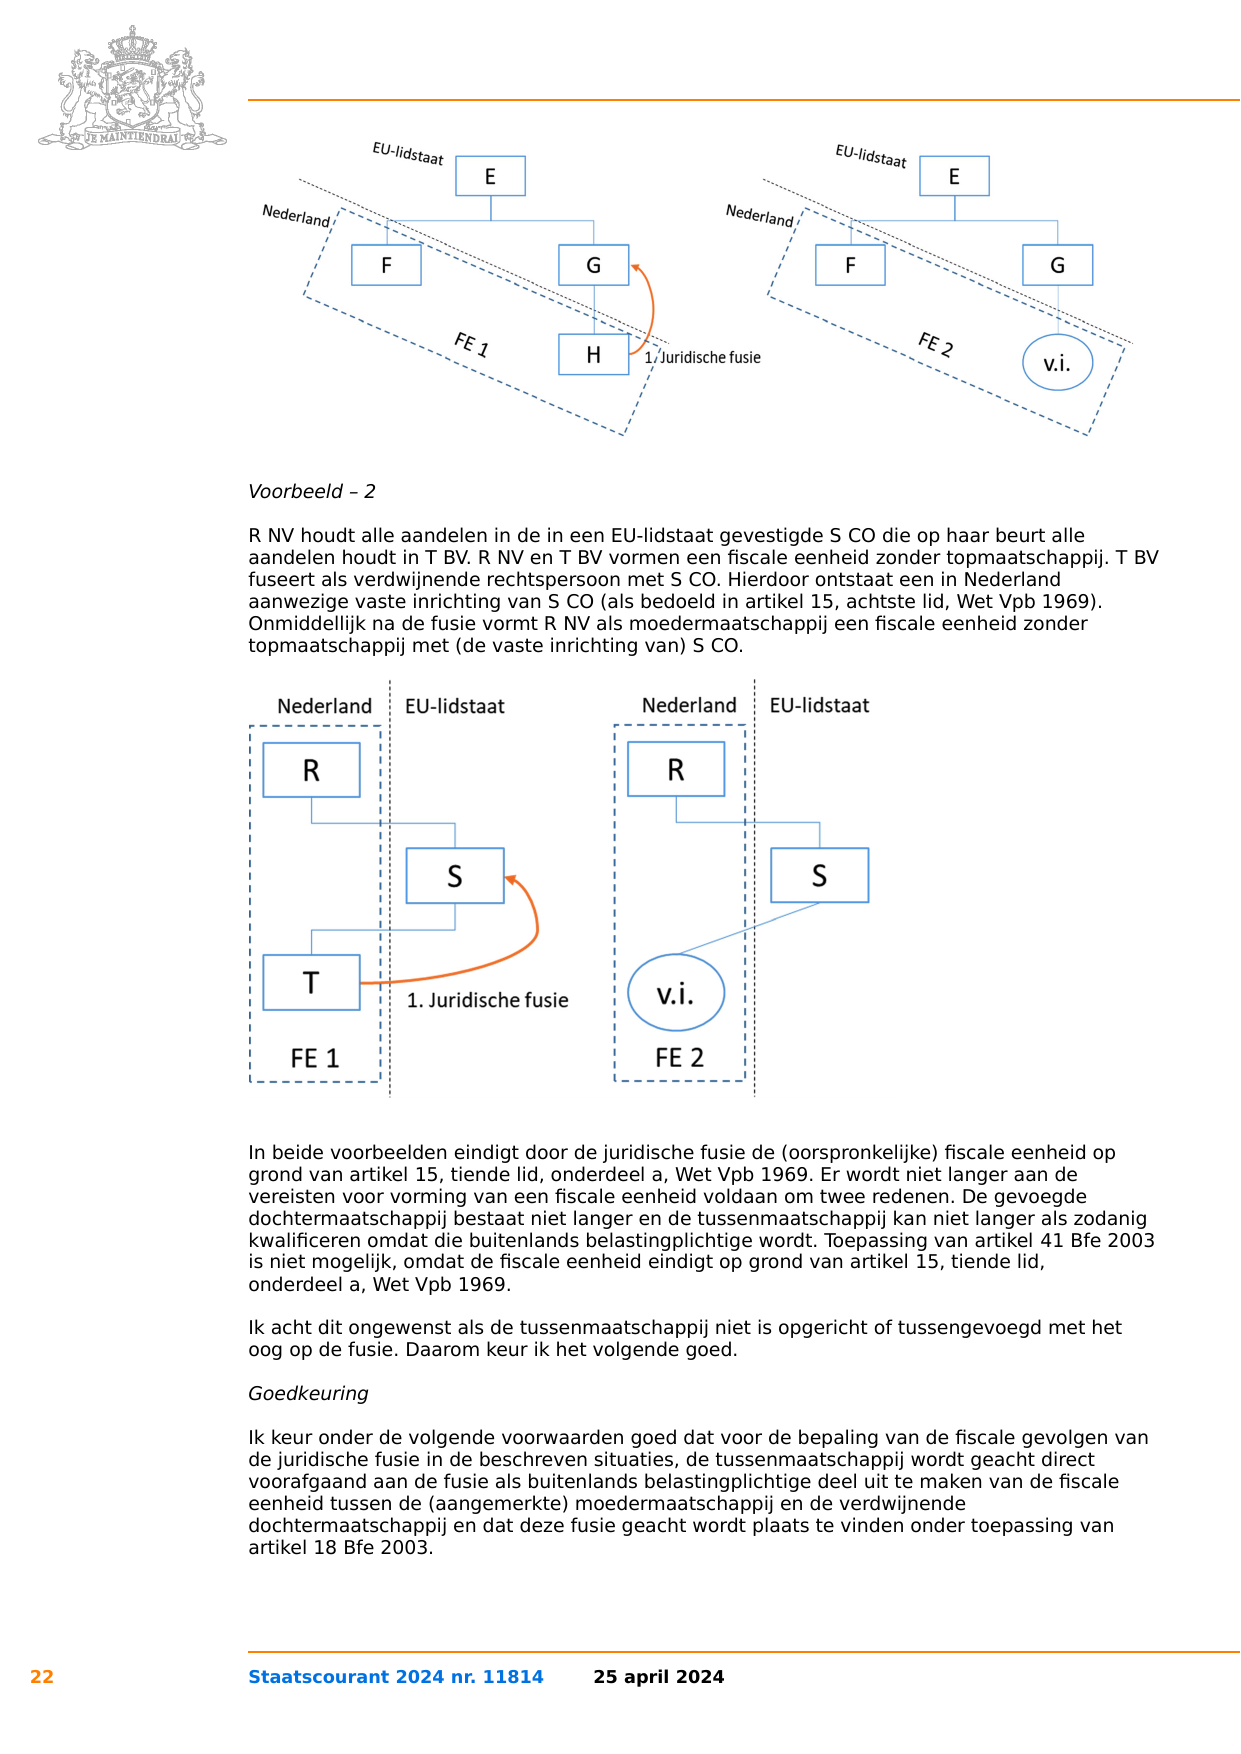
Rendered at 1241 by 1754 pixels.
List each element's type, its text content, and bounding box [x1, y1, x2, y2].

text Ik keur onder de volgende voorwaarden goed dat voor de bepaling van de fiscale gevolgen van de juridische fusie in de beschreven situaties, de tussenmaatschappij wordt geacht direct voorafgaand aan de fusie als buitenlands belastingplichtige deel uit te maken van de fiscale eenheid tussen de (aangemerkte) moedermaatschappij en de verdwijnende dochtermaatschappij en dat deze fusie geacht wordt plaats te vinden onder toepassing van artikel 18 Bfe 2003. [248, 1427, 1163, 1559]
picture [38, 25, 227, 150]
text Ik acht dit ongewenst als de tussenmaatschappij niet is opgericht of tussengevoegd met het oog op de fusie. Daarom keur ik het volgende goed. [248, 1317, 1163, 1361]
text In beide voorbeelden eindigt door de juridische fusie de (oorspronkelijke) fiscale eenheid op grond van artikel 15, tiende lid, onderdeel a, Wet Vpb 1969. Er wordt niet langer aan de vereisten voor vorming van een fiscale eenheid voldaan om twee redenen. De gevoegde dochtermaatschappij bestaat niet langer en de tussenmaatschappij kan niet langer als zodanig kwalificeren omdat die buitenlands belastingplichtige wordt. Toepassing van artikel 41 Bfe 2003 is niet mogelijk, omdat de fiscale eenheid eindigt op grond van artikel 15, tiende lid, onderdeel a, Wet Vpb 1969. [248, 1142, 1163, 1295]
subtitle Goedkeuring [248, 1383, 1163, 1405]
subtitle Voorbeeld – 2 [248, 481, 1163, 503]
picture [248, 130, 1134, 437]
picture [248, 678, 898, 1098]
text R NV houdt alle aandelen in de in een EU-lidstaat gevestigde S CO die op haar beurt alle aandelen houdt in T BV. R NV en T BV vormen een fiscale eenheid zonder topmaatschappij. T BV fuseert als verdwijnende rechtspersoon met S CO. Hierdoor ontstaat een in Nederland aanwezige vaste inrichting van S CO (als bedoeld in artikel 15, achtste lid, Wet Vpb 1969). Onmiddellijk na de fusie vormt R NV als moedermaatschappij een fiscale eenheid zonder topmaatschappij met (de vaste inrichting van) S CO. [248, 525, 1163, 657]
